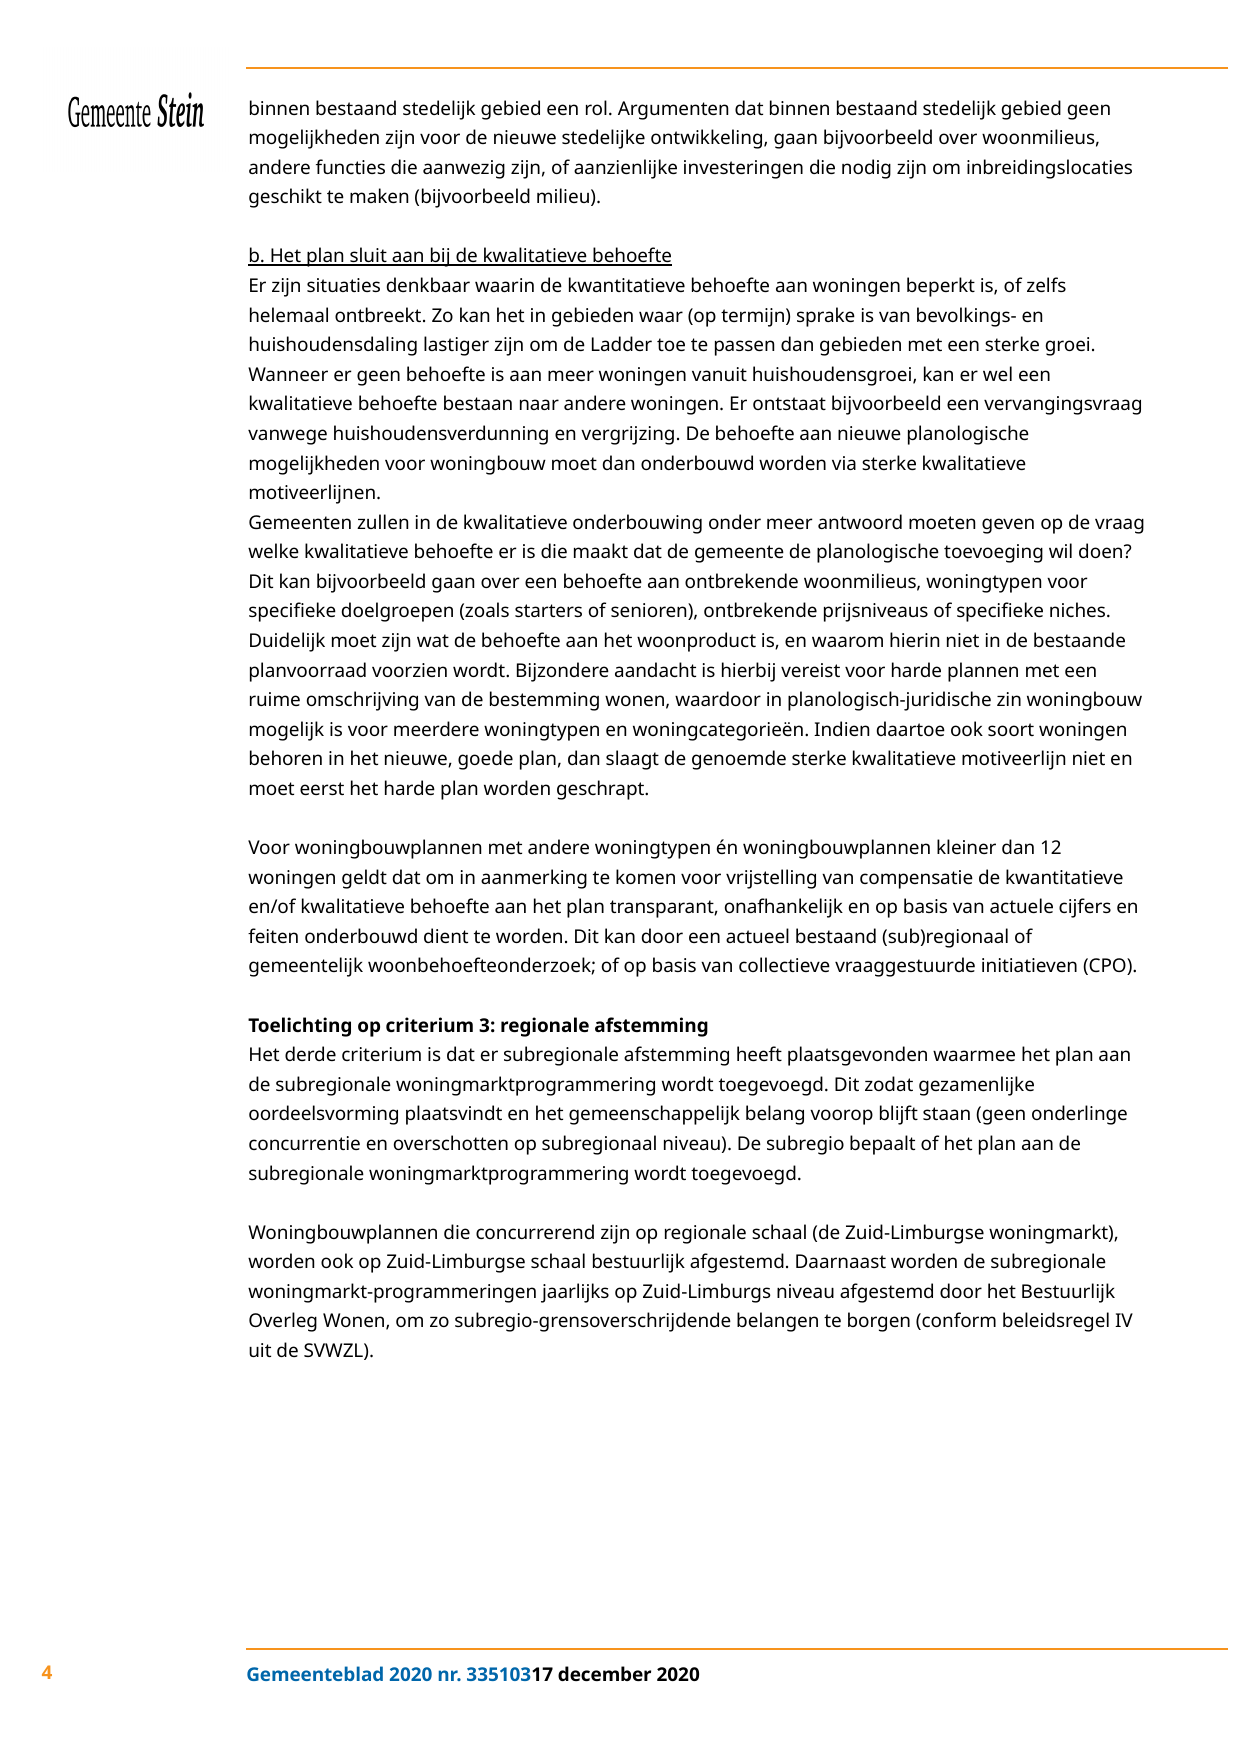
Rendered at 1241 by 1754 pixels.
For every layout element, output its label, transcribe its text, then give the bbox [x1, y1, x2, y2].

text binnen bestaand stedelijk gebied een rol. Argumenten dat binnen bestaand stedelijk gebied geen mogelijkheden zijn voor de nieuwe stedelijke ontwikkeling, gaan bijvoorbeeld over woonmilieus, andere functies die aanwezig zijn, of aanzienlijke investeringen die nodig zijn om inbreidingslocaties geschikt te maken (bijvoorbeeld milieu). [248, 95, 1152, 209]
text Voor woningbouwplannen met andere woningtypen én woningbouwplannen kleiner dan 12 woningen geldt dat om in aanmerking te komen voor vrijstelling van compensatie de kwantitatieve en/of kwalitatieve behoefte aan het plan transparant, onafhankelijk en op basis van actuele cijfers en feiten onderbouwd dient te worden. Dit kan door een actueel bestaand (sub)regionaal of gemeentelijk woonbehoefteonderzoek; of op basis van collectieve vraaggestuurde initiatieven (CPO). [248, 834, 1152, 978]
text Woningbouwplannen die concurrerend zijn op regionale schaal (de Zuid-Limburgse woningmarkt), worden ook op Zuid-Limburgse schaal bestuurlijk afgestemd. Daarnaast worden de subregionale woningmarkt-programmeringen jaarlijks op Zuid-Limburgs niveau afgestemd door het Bestuurlijk Overleg Wonen, om zo subregio-grensoverschrijdende belangen te borgen (conform beleidsregel IV uit de SVWZL). [248, 1219, 1152, 1363]
picture [41, 47, 231, 172]
text Gemeenten zullen in de kwalitatieve onderbouwing onder meer antwoord moeten geven op de vraag welke kwalitatieve behoefte er is die maakt dat de gemeente de planologische toevoeging wil doen? Dit kan bijvoorbeeld gaan over een behoefte aan ontbrekende woonmilieus, woningtypen voor specifieke doelgroepen (zoals starters of senioren), ontbrekende prijsniveaus of specifieke niches. Duidelijk moet zijn wat de behoefte aan het woonproduct is, en waarom hierin niet in de bestaande planvoorraad voorzien wordt. Bijzondere aandacht is hierbij vereist voor harde plannen met een ruime omschrijving van de bestemming wonen, waardoor in planologisch-juridische zin woningbouw mogelijk is voor meerdere woningtypen en woningcategorieën. Indien daartoe ook soort woningen behoren in het nieuwe, goede plan, dan slaagt de genoemde sterke kwalitatieve motiveerlijn niet en moet eerst het harde plan worden geschrapt. [248, 509, 1152, 801]
text Het derde criterium is dat er subregionale afstemming heeft plaatsgevonden waarmee het plan aan de subregionale woningmarktprogrammering wordt toegevoegd. Dit zodat gezamenlijke oordeelsvorming plaatsvindt en het gemeenschappelijk belang voorop blijft staan (geen onderlinge concurrentie en overschotten op subregionaal niveau). De subregio bepaalt of het plan aan de subregionale woningmarktprogrammering wordt toegevoegd. [248, 1041, 1152, 1186]
text Toelichting op criterium 3: regionale afstemming [248, 1012, 1152, 1038]
text b. Het plan sluit aan bij de kwalitatieve behoefte [248, 243, 1152, 268]
text Er zijn situaties denkbaar waarin de kwantitatieve behoefte aan woningen beperkt is, of zelfs helemaal ontbreekt. Zo kan het in gebieden waar (op termijn) sprake is van bevolkings- en huishoudensdaling lastiger zijn om de Ladder toe te passen dan gebieden met een sterke groei. Wanneer er geen behoefte is aan meer woningen vanuit huishoudensgroei, kan er wel een kwalitatieve behoefte bestaan naar andere woningen. Er ontstaat bijvoorbeeld een vervangingsvraag vanwege huishoudensverdunning en vergrijzing. De behoefte aan nieuwe planologische mogelijkheden voor woningbouw moet dan onderbouwd worden via sterke kwalitatieve motiveerlijnen. [248, 272, 1152, 505]
